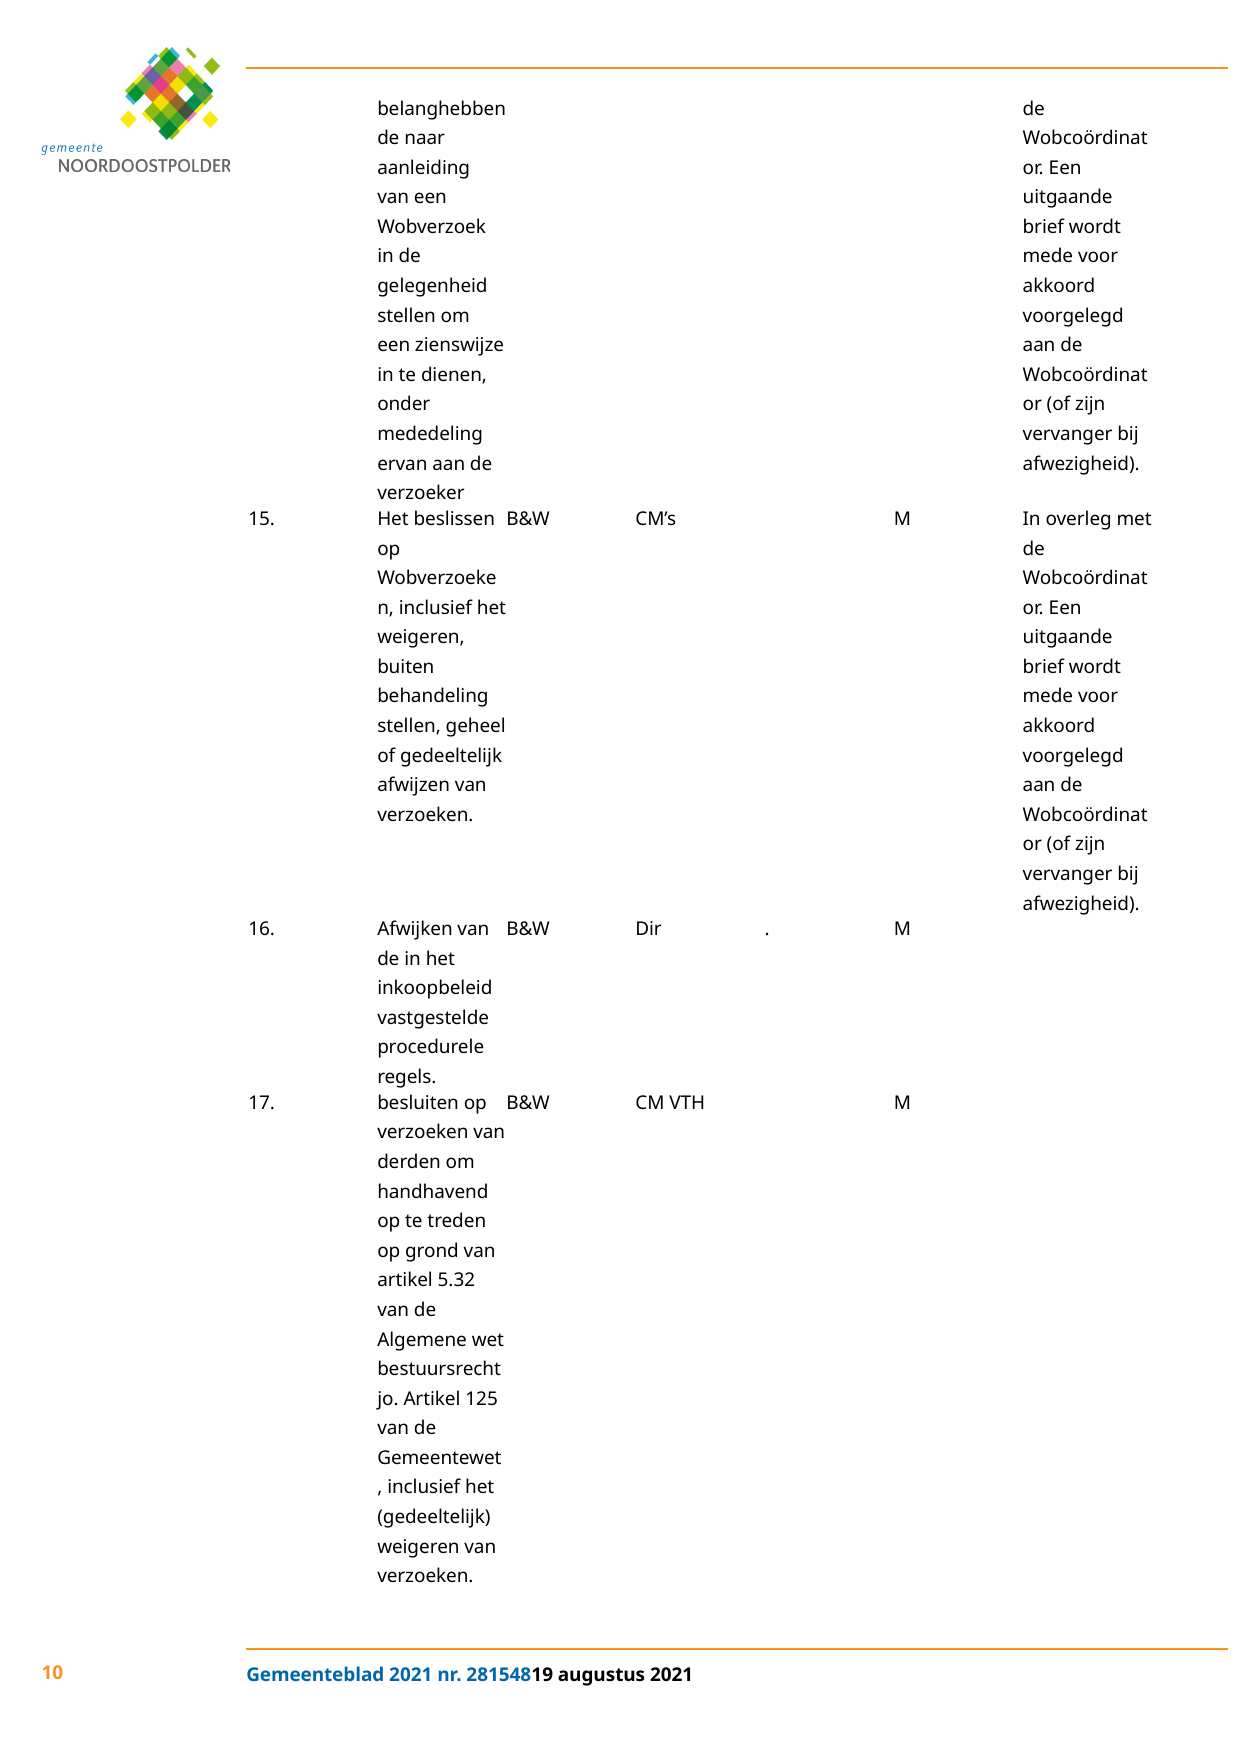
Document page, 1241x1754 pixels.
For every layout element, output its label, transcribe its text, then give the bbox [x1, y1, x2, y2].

table_cell [764, 95, 893, 505]
picture [41, 47, 231, 172]
table_cell [1023, 915, 1152, 1089]
table_cell [764, 505, 893, 915]
table_cell B&W [506, 915, 635, 1089]
table_cell Afwijken van de in het inkoopbeleid vastgestelde procedurele regels. [377, 915, 506, 1089]
table_cell B&W [506, 505, 635, 915]
table_cell [635, 95, 764, 505]
table_cell M [894, 1089, 1022, 1588]
table_cell CM VTH [635, 1089, 764, 1588]
table_cell 16. [248, 915, 377, 1089]
table_cell Het beslissen op Wobverzoeken, inclusief het weigeren, buiten behandeling stellen, geheel of gedeeltelijk afwijzen van verzoeken. [377, 505, 506, 915]
table_cell Dir [635, 915, 764, 1089]
table_cell 15. [248, 505, 377, 915]
table_cell CM’s [635, 505, 764, 915]
table_cell [248, 95, 377, 505]
table_cell . [764, 915, 893, 1089]
table_cell M [894, 505, 1022, 915]
table_cell [894, 95, 1022, 505]
table_cell B&W [506, 1089, 635, 1588]
table_cell besluiten op verzoeken van derden om handhavend op te treden op grond van artikel 5.32 van de Algemene wet bestuursrecht jo. Artikel 125 van de Gemeentewet, inclusief het (gedeeltelijk) weigeren van verzoeken. [377, 1089, 506, 1588]
table_cell In overleg met de Wobcoördinator. Een uitgaande brief wordt mede voor akkoord voorgelegd aan de Wobcoördinator (of zijn vervanger bij afwezigheid). [1023, 505, 1152, 915]
table_cell [506, 95, 635, 505]
table_cell de Wobcoördinator. Een uitgaande brief wordt mede voor akkoord voorgelegd aan de Wobcoördinator (of zijn vervanger bij afwezigheid). [1023, 95, 1152, 505]
table_cell M [894, 915, 1022, 1089]
table_cell [1023, 1089, 1152, 1588]
table_cell [764, 1089, 893, 1588]
table_cell 17. [248, 1089, 377, 1588]
table_cell belanghebbende naar aanleiding van een Wobverzoek in de gelegenheid stellen om een zienswijze in te dienen, onder mededeling ervan aan de verzoeker [377, 95, 506, 505]
